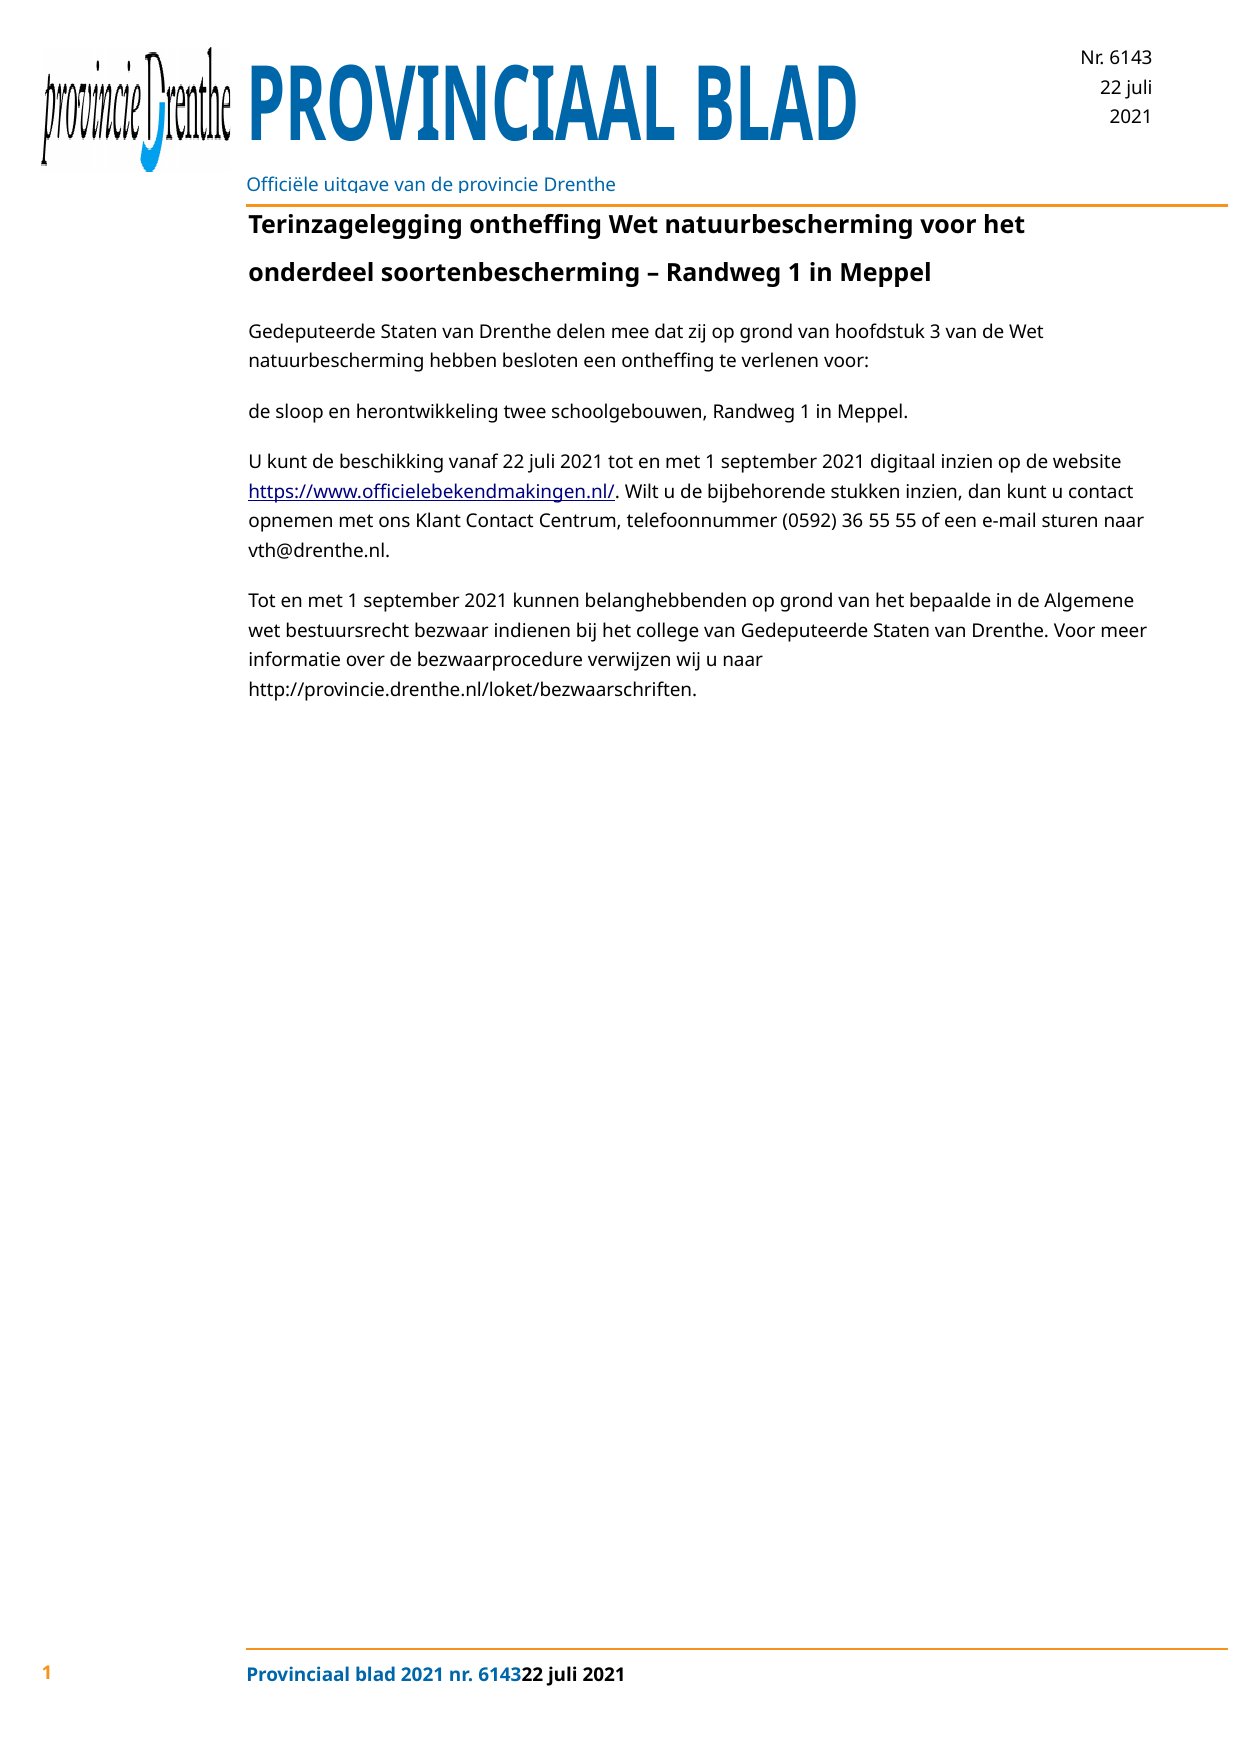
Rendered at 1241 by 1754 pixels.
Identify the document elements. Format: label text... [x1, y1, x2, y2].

text Terinzagelegging ontheffing Wet natuurbescherming voor het onderdeel soortenbescherming – Randweg 1 in Meppel [248, 207, 1152, 288]
picture [41, 47, 231, 172]
text Gedeputeerde Staten van Drenthe delen mee dat zij op grond van hoofdstuk 3 van de Wet natuurbescherming hebben besloten een ontheffing te verlenen voor: [248, 318, 1152, 373]
text Tot en met 1 september 2021 kunnen belanghebbenden op grond van het bepaalde in de Algemene wet bestuursrecht bezwaar indienen bij het college van Gedeputeerde Staten van Drenthe. Voor meer informatie over de bezwaarprocedure verwijzen wij u naar http://provincie.drenthe.nl/loket/bezwaarschriften. [248, 587, 1152, 702]
text U kunt de beschikking vanaf 22 juli 2021 tot en met 1 september 2021 digitaal inzien op de website https://www.officielebekendmakingen.nl/. Wilt u de bijbehorende stukken inzien, dan kunt u contact opnemen met ons Klant Contact Centrum, telefoonnummer (0592) 36 55 55 of een e-mail sturen naar vth@drenthe.nl. [248, 448, 1152, 563]
text de sloop en herontwikkeling twee schoolgebouwen, Randweg 1 in Meppel. [248, 398, 1152, 424]
